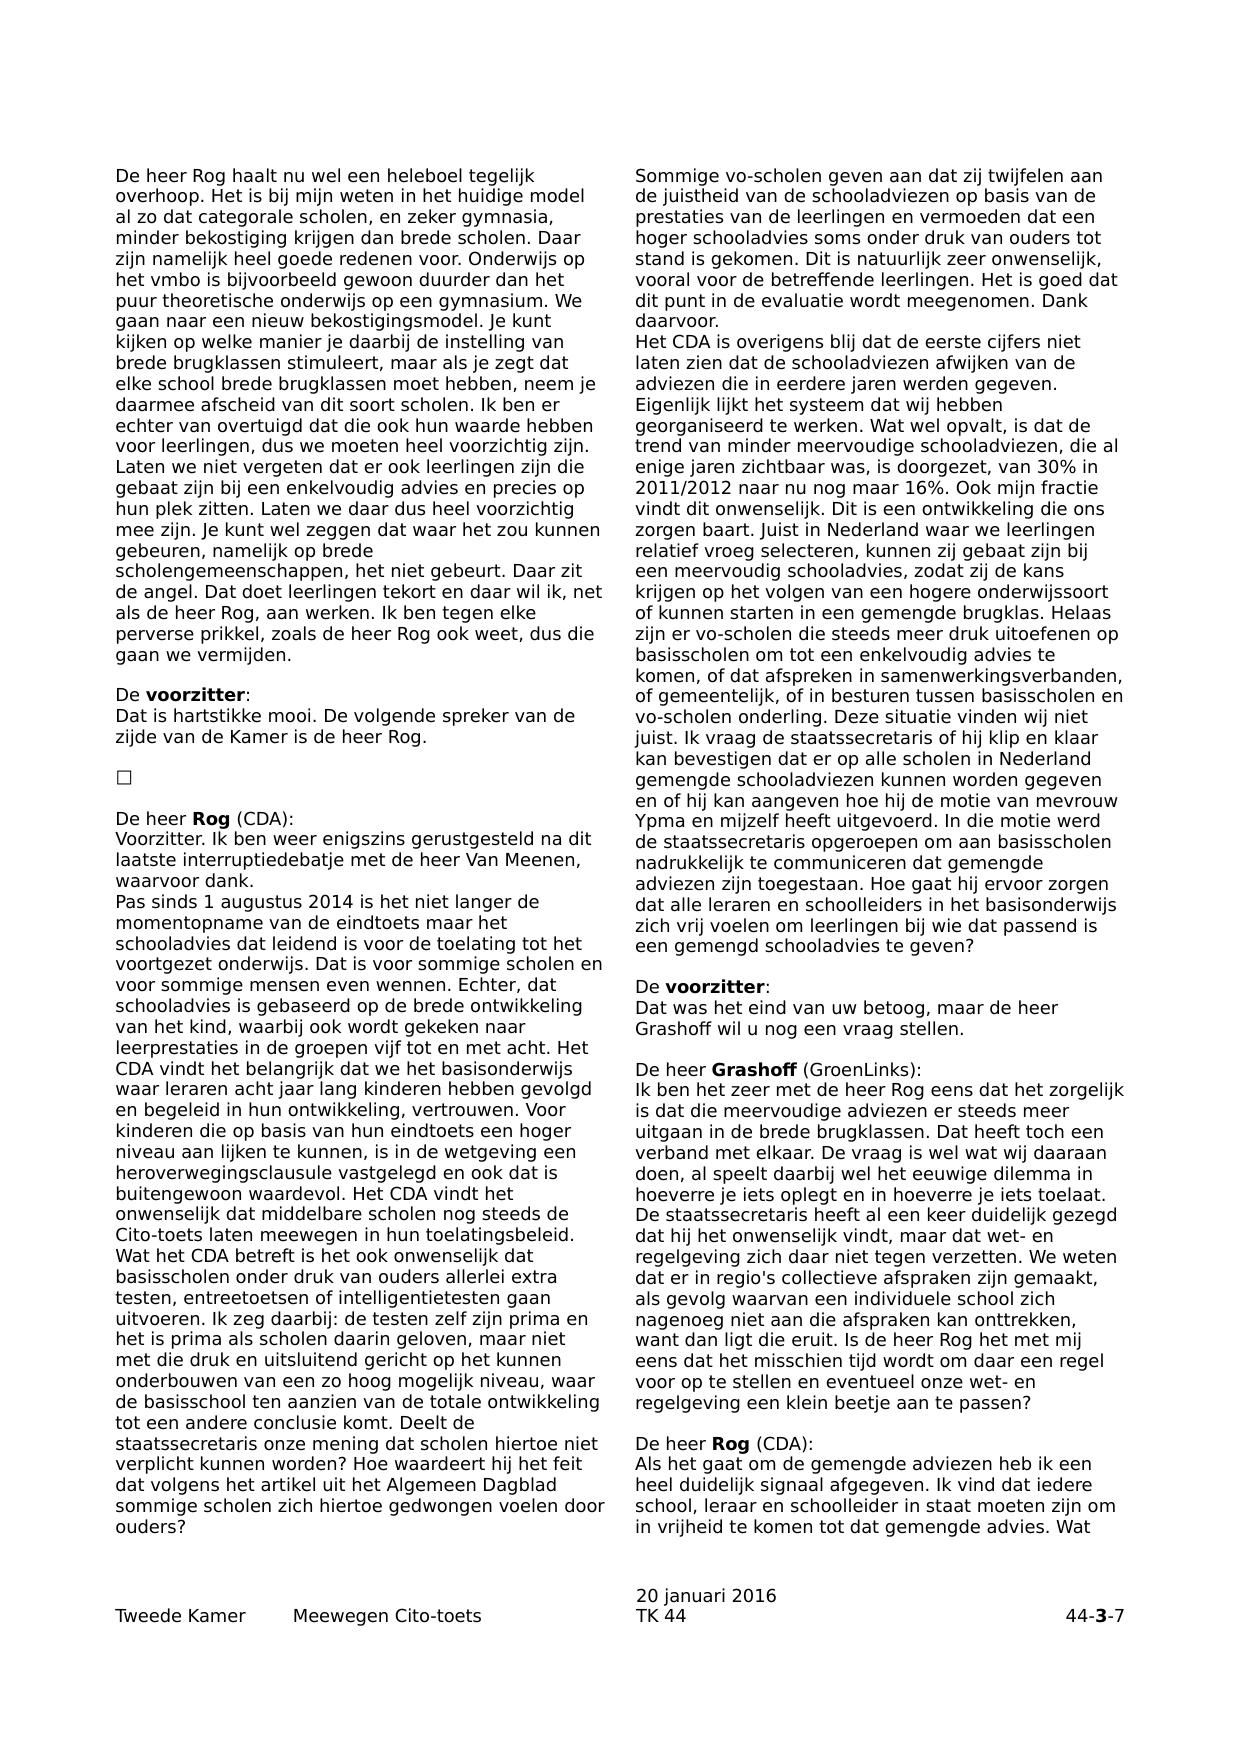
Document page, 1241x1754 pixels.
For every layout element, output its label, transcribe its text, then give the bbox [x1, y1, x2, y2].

text Voorzitter. Ik ben weer enigszins gerustgesteld na dit laatste interruptiedebatje met de heer Van Meenen, waarvoor dank. [115, 829, 605, 892]
text Als het gaat om de gemengde adviezen heb ik een heel duidelijk signaal afgegeven. Ik vind dat iedere school, leraar en schoolleider in staat moeten zijn om in vrijheid te komen tot dat gemengde advies. Wat [635, 1454, 1125, 1537]
text De heer Grashoff (GroenLinks): [635, 1059, 1125, 1080]
text De heer Rog haalt nu wel een heleboel tegelijk overhoop. Het is bij mijn weten in het huidige model al zo dat categorale scholen, en zeker gymnasia, minder bekostiging krijgen dan brede scholen. Daar zijn namelijk heel goede redenen voor. Onderwijs op het vmbo is bijvoorbeeld gewoon duurder dan het puur theoretische onderwijs op een gymnasium. We gaan naar een nieuw bekostigingsmodel. Je kunt kijken op welke manier je daarbij de instelling van brede brugklassen stimuleert, maar als je zegt dat elke school brede brugklassen moet hebben, neem je daarmee afscheid van dit soort scholen. Ik ben er echter van overtuigd dat die ook hun waarde hebben voor leerlingen, dus we moeten heel voorzichtig zijn. Laten we niet vergeten dat er ook leerlingen zijn die gebaat zijn bij een enkelvoudig advies en precies op hun plek zitten. Laten we daar dus heel voorzichtig mee zijn. Je kunt wel zeggen dat waar het zou kunnen gebeuren, namelijk op brede scholengemeenschappen, het niet gebeurt. Daar zit de angel. Dat doet leerlingen tekort en daar wil ik, net als de heer Rog, aan werken. Ik ben tegen elke perverse prikkel, zoals de heer Rog ook weet, dus die gaan we vermijden. [115, 165, 605, 665]
text De voorzitter: [635, 977, 1125, 998]
text Ik ben het zeer met de heer Rog eens dat het zorgelijk is dat die meervoudige adviezen er steeds meer uitgaan in de brede brugklassen. Dat heeft toch een verband met elkaar. De vraag is wel wat wij daaraan doen, al speelt daarbij wel het eeuwige dilemma in hoeverre je iets oplegt en in hoeverre je iets toelaat. De staatssecretaris heeft al een keer duidelijk gezegd dat hij het onwenselijk vindt, maar dat wet- en regelgeving zich daar niet tegen verzetten. We weten dat er in regio's collectieve afspraken zijn gemaakt, als gevolg waarvan een individuele school zich nagenoeg niet aan die afspraken kan onttrekken, want dan ligt die eruit. Is de heer Rog het met mij eens dat het misschien tijd wordt om daar een regel voor op te stellen en eventueel onze wet- en regelgeving een klein beetje aan te passen? [635, 1080, 1125, 1413]
text Dat was het eind van uw betoog, maar de heer Grashoff wil u nog een vraag stellen. [635, 998, 1125, 1039]
text Dat is hartstikke mooi. De volgende spreker van de zijde van de Kamer is de heer Rog. [115, 706, 605, 748]
text Pas sinds 1 augustus 2014 is het niet langer de momentopname van de eindtoets maar het schooladvies dat leidend is voor de toelating tot het voortgezet onderwijs. Dat is voor sommige scholen en voor sommige mensen even wennen. Echter, dat schooladvies is gebaseerd op de brede ontwikkeling van het kind, waarbij ook wordt gekeken naar leerprestaties in de groepen vijf tot en met acht. Het CDA vindt het belangrijk dat we het basisonderwijs waar leraren acht jaar lang kinderen hebben gevolgd en begeleid in hun ontwikkeling, vertrouwen. Voor kinderen die op basis van hun eindtoets een hoger niveau aan lijken te kunnen, is in de wetgeving een heroverwegingsclausule vastgelegd en ook dat is buitengewoon waardevol. Het CDA vindt het onwenselijk dat middelbare scholen nog steeds de Cito-toets laten meewegen in hun toelatingsbeleid. Wat het CDA betreft is het ook onwenselijk dat basisscholen onder druk van ouders allerlei extra testen, entreetoetsen of intelligentietesten gaan uitvoeren. Ik zeg daarbij: de testen zelf zijn prima en het is prima als scholen daarin geloven, maar niet met die druk en uitsluitend gericht op het kunnen onderbouwen van een zo hoog mogelijk niveau, waar de basisschool ten aanzien van de totale ontwikkeling tot een andere conclusie komt. Deelt de staatssecretaris onze mening dat scholen hiertoe niet verplicht kunnen worden? Hoe waardeert hij het feit dat volgens het artikel uit het Algemeen Dagblad sommige scholen zich hiertoe gedwongen voelen door ouders? [115, 892, 605, 1537]
text ⬜ [115, 768, 605, 788]
text De heer Rog (CDA): [115, 808, 605, 829]
text De voorzitter: [115, 685, 605, 706]
text Sommige vo-scholen geven aan dat zij twijfelen aan de juistheid van de schooladviezen op basis van de prestaties van de leerlingen en vermoeden dat een hoger schooladvies soms onder druk van ouders tot stand is gekomen. Dit is natuurlijk zeer onwenselijk, vooral voor de betreffende leerlingen. Het is goed dat dit punt in de evaluatie wordt meegenomen. Dank daarvoor. [635, 165, 1125, 332]
text De heer Rog (CDA): [635, 1433, 1125, 1454]
text Het CDA is overigens blij dat de eerste cijfers niet laten zien dat de schooladviezen afwijken van de adviezen die in eerdere jaren werden gegeven. Eigenlijk lijkt het systeem dat wij hebben georganiseerd te werken. Wat wel opvalt, is dat de trend van minder meervoudige schooladviezen, die al enige jaren zichtbaar was, is doorgezet, van 30% in 2011/2012 naar nu nog maar 16%. Ook mijn fractie vindt dit onwenselijk. Dit is een ontwikkeling die ons zorgen baart. Juist in Nederland waar we leerlingen relatief vroeg selecteren, kunnen zij gebaat zijn bij een meervoudig schooladvies, zodat zij de kans krijgen op het volgen van een hogere onderwijssoort of kunnen starten in een gemengde brugklas. Helaas zijn er vo-scholen die steeds meer druk uitoefenen op basisscholen om tot een enkelvoudig advies te komen, of dat afspreken in samenwerkingsverbanden, of gemeentelijk, of in besturen tussen basisscholen en vo-scholen onderling. Deze situatie vinden wij niet juist. Ik vraag de staatssecretaris of hij klip en klaar kan bevestigen dat er op alle scholen in Nederland gemengde schooladviezen kunnen worden gegeven en of hij kan aangeven hoe hij de motie van mevrouw Ypma en mijzelf heeft uitgevoerd. In die motie werd de staatssecretaris opgeroepen om aan basisscholen nadrukkelijk te communiceren dat gemengde adviezen zijn toegestaan. Hoe gaat hij ervoor zorgen dat alle leraren en schoolleiders in het basisonderwijs zich vrij voelen om leerlingen bij wie dat passend is een gemengd schooladvies te geven? [635, 332, 1125, 957]
